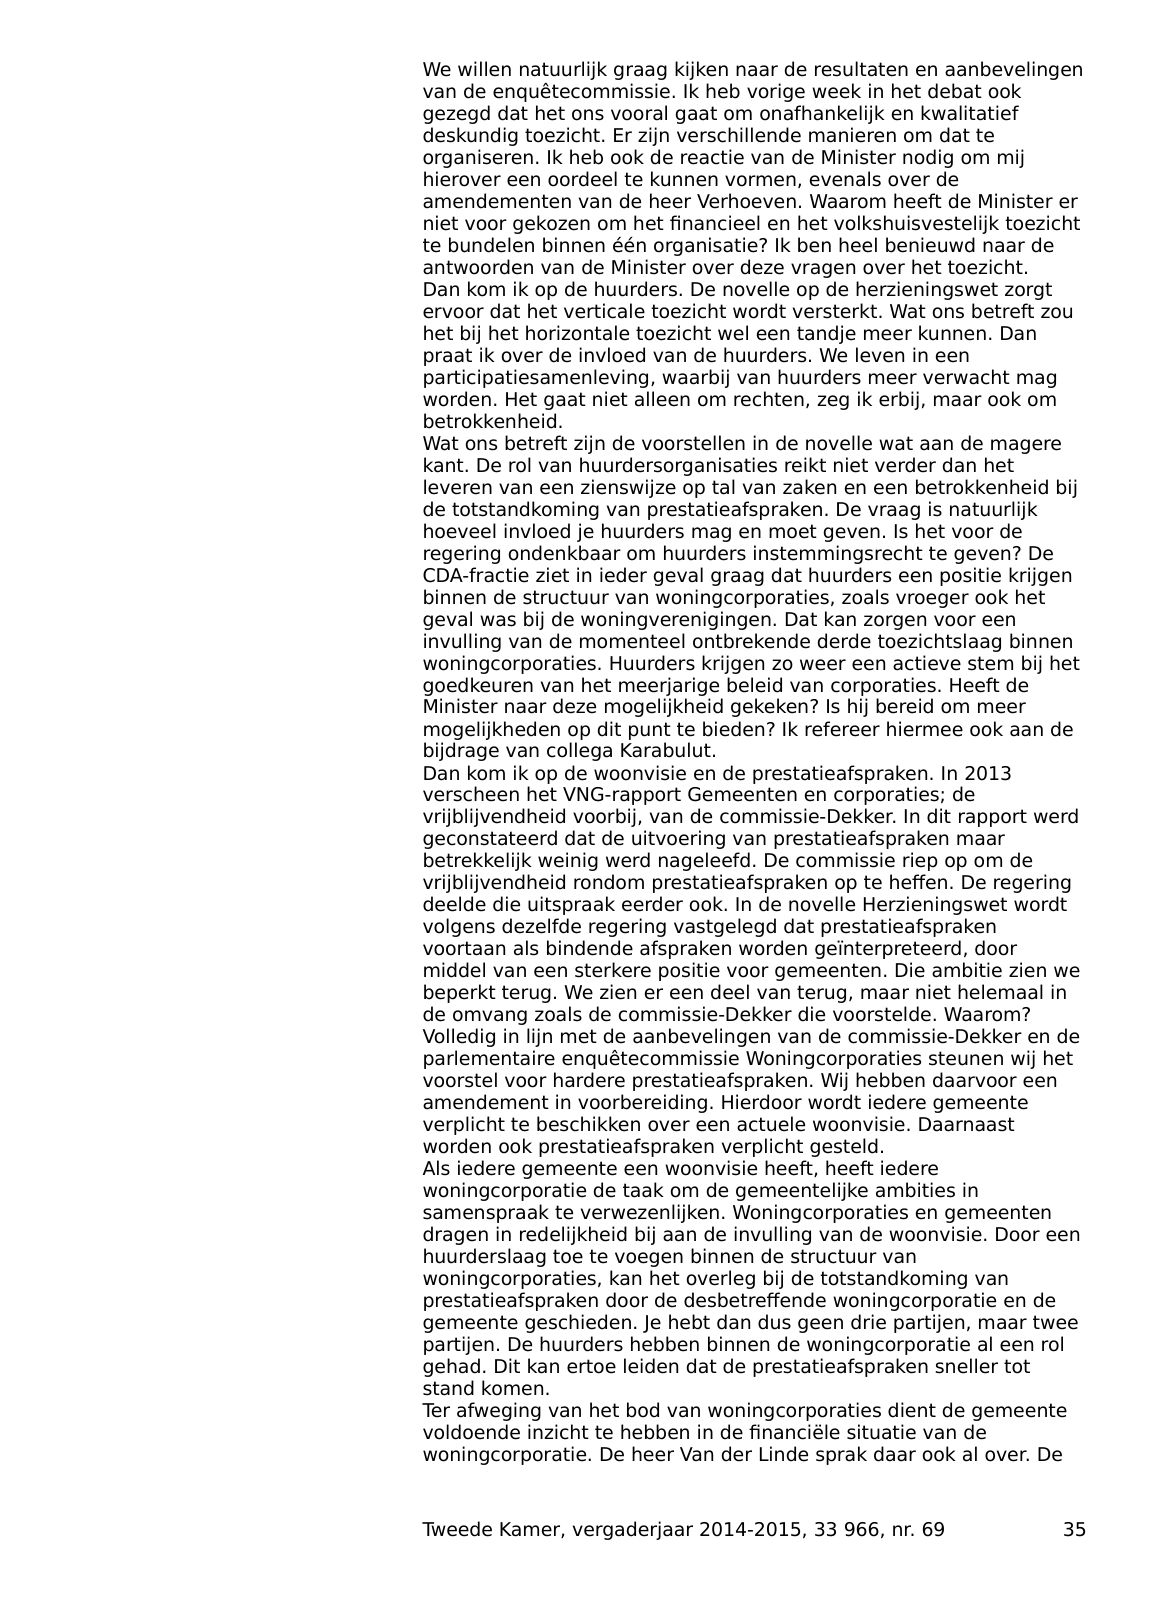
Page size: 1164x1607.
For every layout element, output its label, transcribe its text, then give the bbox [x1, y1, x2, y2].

text Ter afweging van het bod van woningcorporaties dient de gemeente voldoende inzicht te hebben in de financiële situatie van de woningcorporatie. De heer Van der Linde sprak daar ook al over. De [422, 1400, 1087, 1466]
text We willen natuurlijk graag kijken naar de resultaten en aanbevelingen van de enquêtecommissie. Ik heb vorige week in het debat ook gezegd dat het ons vooral gaat om onafhankelijk en kwalitatief deskundig toezicht. Er zijn verschillende manieren om dat te organiseren. Ik heb ook de reactie van de Minister nodig om mij hierover een oordeel te kunnen vormen, evenals over de amendementen van de heer Verhoeven. Waarom heeft de Minister er niet voor gekozen om het financieel en het volkshuisvestelijk toezicht te bundelen binnen één organisatie? Ik ben heel benieuwd naar de antwoorden van de Minister over deze vragen over het toezicht. [422, 59, 1087, 279]
text Dan kom ik op de woonvisie en de prestatieafspraken. In 2013 verscheen het VNG-rapport Gemeenten en corporaties; de vrijblijvendheid voorbij, van de commissie-Dekker. In dit rapport werd geconstateerd dat de uitvoering van prestatieafspraken maar betrekkelijk weinig werd nageleefd. De commissie riep op om de vrijblijvendheid rondom prestatieafspraken op te heffen. De regering deelde die uitspraak eerder ook. In de novelle Herzieningswet wordt volgens dezelfde regering vastgelegd dat prestatieafspraken voortaan als bindende afspraken worden geïnterpreteerd, door middel van een sterkere positie voor gemeenten. Die ambitie zien we beperkt terug. We zien er een deel van terug, maar niet helemaal in de omvang zoals de commissie-Dekker die voorstelde. Waarom? [422, 762, 1087, 1026]
text Dan kom ik op de huurders. De novelle op de herzieningswet zorgt ervoor dat het verticale toezicht wordt versterkt. Wat ons betreft zou het bij het horizontale toezicht wel een tandje meer kunnen. Dan praat ik over de invloed van de huurders. We leven in een participatiesamenleving, waarbij van huurders meer verwacht mag worden. Het gaat niet alleen om rechten, zeg ik erbij, maar ook om betrokkenheid. [422, 279, 1087, 433]
text Wat ons betreft zijn de voorstellen in de novelle wat aan de magere kant. De rol van huurdersorganisaties reikt niet verder dan het leveren van een zienswijze op tal van zaken en een betrokkenheid bij de totstandkoming van prestatieafspraken. De vraag is natuurlijk hoeveel invloed je huurders mag en moet geven. Is het voor de regering ondenkbaar om huurders instemmingsrecht te geven? De CDA-fractie ziet in ieder geval graag dat huurders een positie krijgen binnen de structuur van woningcorporaties, zoals vroeger ook het geval was bij de woningverenigingen. Dat kan zorgen voor een invulling van de momenteel ontbrekende derde toezichtslaag binnen woningcorporaties. Huurders krijgen zo weer een actieve stem bij het goedkeuren van het meerjarige beleid van corporaties. Heeft de Minister naar deze mogelijkheid gekeken? Is hij bereid om meer mogelijkheden op dit punt te bieden? Ik refereer hiermee ook aan de bijdrage van collega Karabulut. [422, 433, 1087, 762]
text Volledig in lijn met de aanbevelingen van de commissie-Dekker en de parlementaire enquêtecommissie Woningcorporaties steunen wij het voorstel voor hardere prestatieafspraken. Wij hebben daarvoor een amendement in voorbereiding. Hierdoor wordt iedere gemeente verplicht te beschikken over een actuele woonvisie. Daarnaast worden ook prestatieafspraken verplicht gesteld. [422, 1026, 1087, 1158]
text Als iedere gemeente een woonvisie heeft, heeft iedere woningcorporatie de taak om de gemeentelijke ambities in samenspraak te verwezenlijken. Woningcorporaties en gemeenten dragen in redelijkheid bij aan de invulling van de woonvisie. Door een huurderslaag toe te voegen binnen de structuur van woningcorporaties, kan het overleg bij de totstandkoming van prestatieafspraken door de desbetreffende woningcorporatie en de gemeente geschieden. Je hebt dan dus geen drie partijen, maar twee partijen. De huurders hebben binnen de woningcorporatie al een rol gehad. Dit kan ertoe leiden dat de prestatieafspraken sneller tot stand komen. [422, 1158, 1087, 1400]
